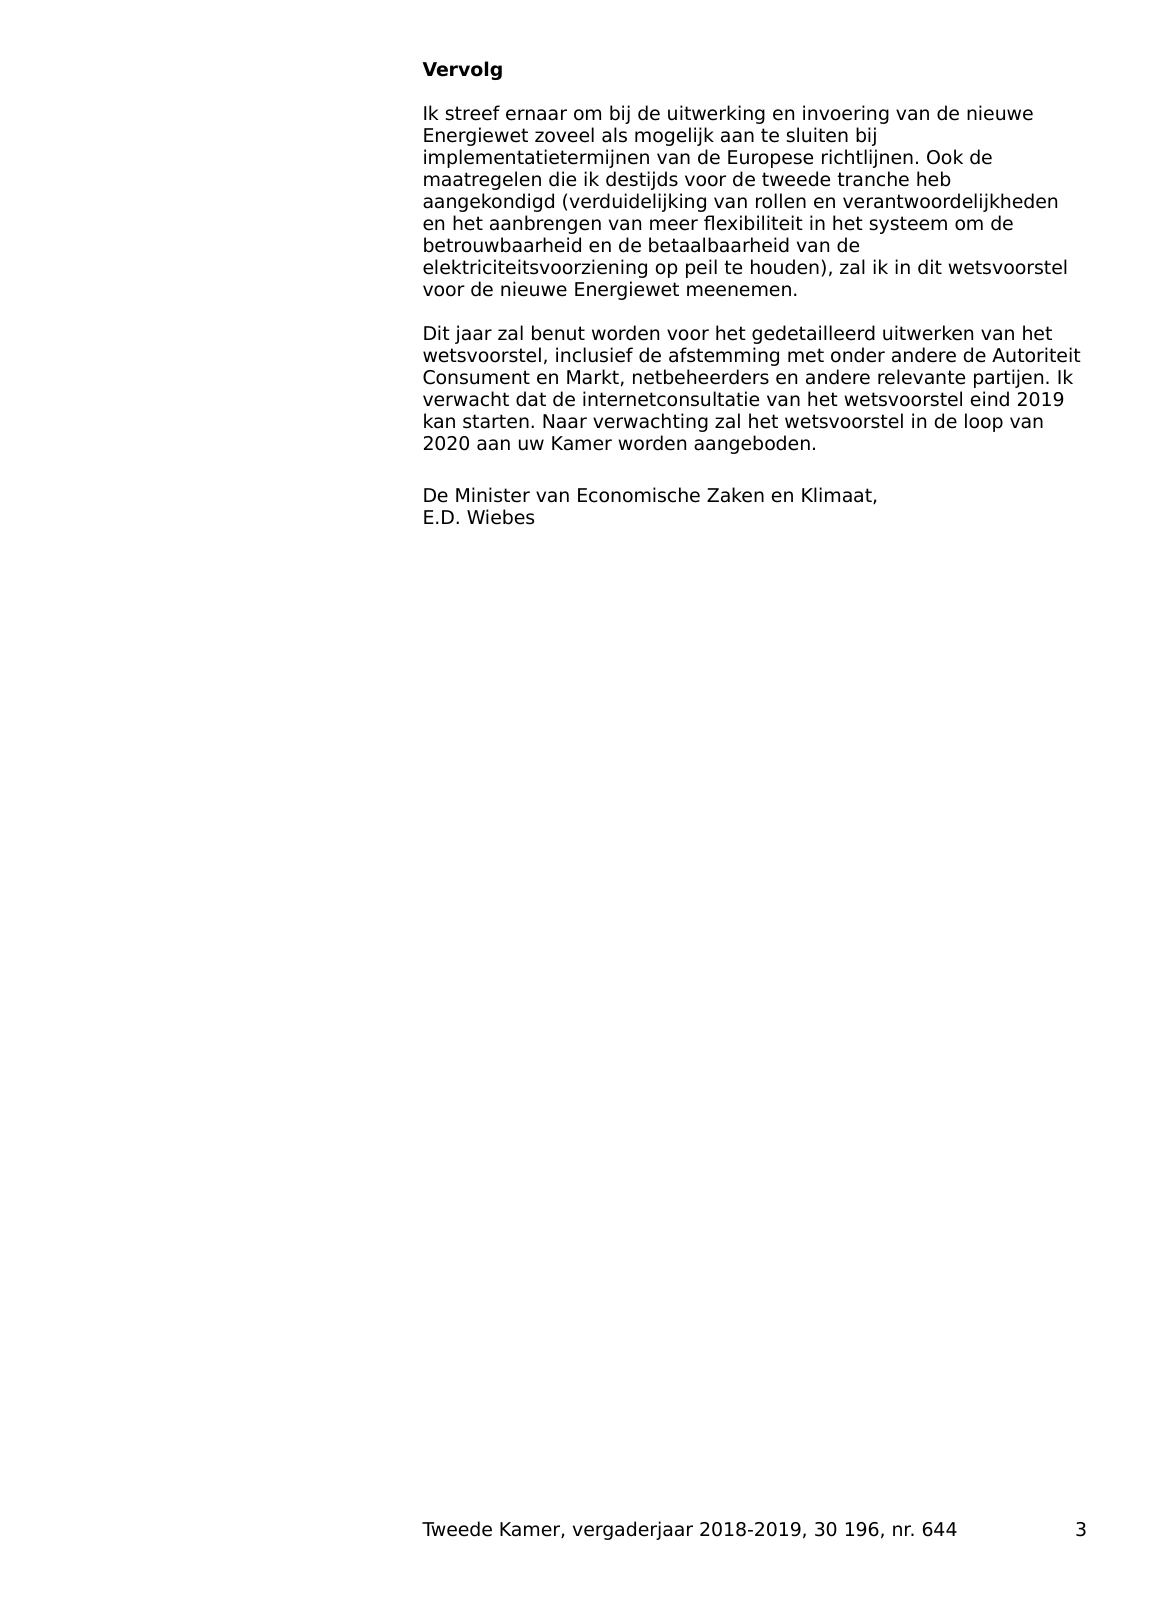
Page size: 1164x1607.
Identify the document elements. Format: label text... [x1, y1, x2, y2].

text Ik streef ernaar om bij de uitwerking en invoering van de nieuwe Energiewet zoveel als mogelijk aan te sluiten bij implementatietermijnen van de Europese richtlijnen. Ook de maatregelen die ik destijds voor de tweede tranche heb aangekondigd (verduidelijking van rollen en verantwoordelijkheden en het aanbrengen van meer flexibiliteit in het systeem om de betrouwbaarheid en de betaalbaarheid van de elektriciteitsvoorziening op peil te houden), zal ik in dit wetsvoorstel voor de nieuwe Energiewet meenemen. [422, 103, 1087, 301]
text De Minister van Economische Zaken en Klimaat, E.D. Wiebes [422, 485, 1087, 529]
subtitle Vervolg [422, 59, 1087, 81]
text Dit jaar zal benut worden voor het gedetailleerd uitwerken van het wetsvoorstel, inclusief de afstemming met onder andere de Autoriteit Consument en Markt, netbeheerders en andere relevante partijen. Ik verwacht dat de internetconsultatie van het wetsvoorstel eind 2019 kan starten. Naar verwachting zal het wetsvoorstel in de loop van 2020 aan uw Kamer worden aangeboden. [422, 323, 1087, 455]
